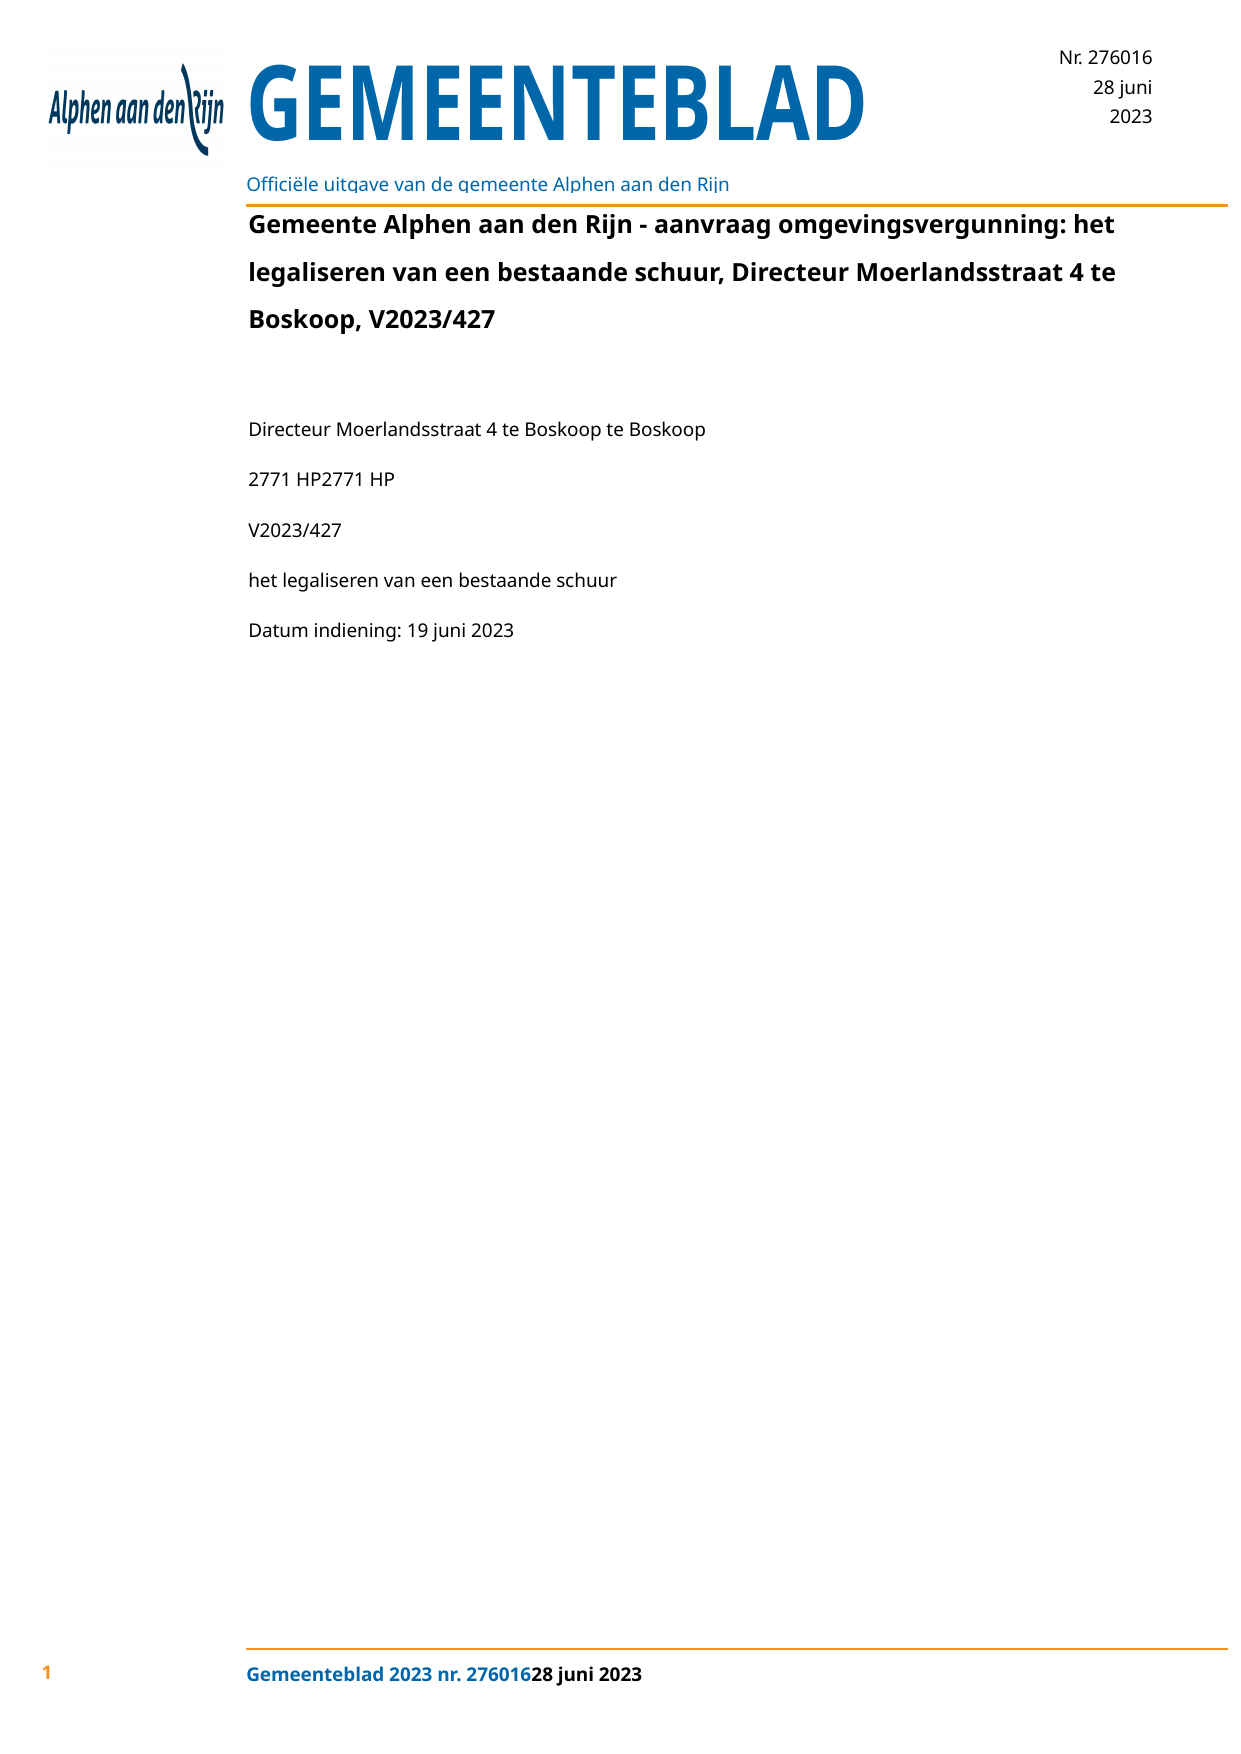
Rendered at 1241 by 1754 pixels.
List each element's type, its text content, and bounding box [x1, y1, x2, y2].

text het legaliseren van een bestaande schuur [248, 567, 1152, 593]
text Datum indiening: 19 juni 2023 [248, 618, 1152, 643]
text Gemeente Alphen aan den Rijn - aanvraag omgevingsvergunning: het legaliseren van een bestaande schuur, Directeur Moerlandsstraat 4 te Boskoop, V2023/427 [248, 207, 1152, 336]
text V2023/427 [248, 517, 1152, 542]
text 2771 HP2771 HP [248, 466, 1152, 492]
text Directeur Moerlandsstraat 4 te Boskoop te Boskoop [248, 416, 1152, 442]
picture [41, 47, 231, 172]
